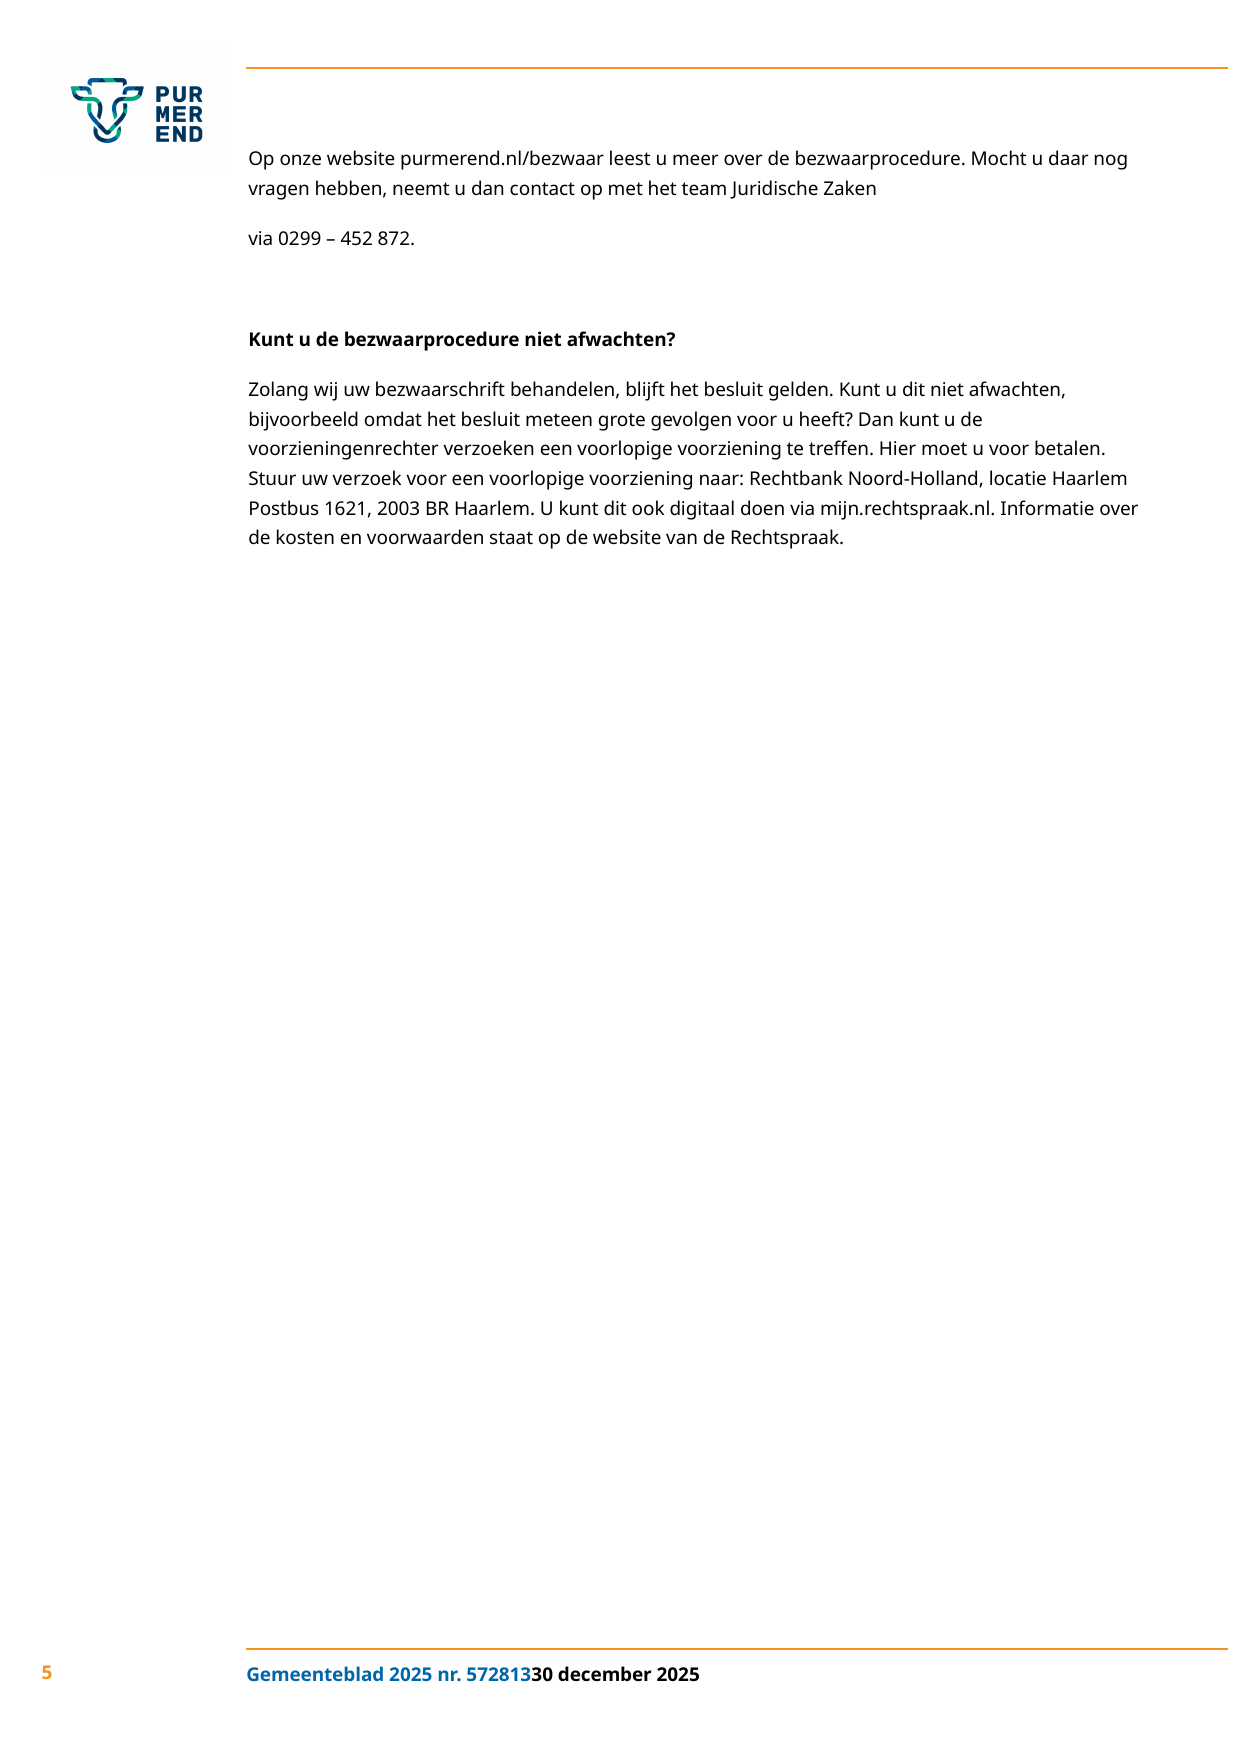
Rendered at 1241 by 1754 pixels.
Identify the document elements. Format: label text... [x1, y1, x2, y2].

text Kunt u de bezwaarprocedure niet afwachten? [248, 326, 1152, 352]
text Op onze website purmerend.nl/bezwaar leest u meer over de bezwaarprocedure. Mocht u daar nog vragen hebben, neemt u dan contact op met het team Juridische Zaken [248, 145, 1152, 201]
text Zolang wij uw bezwaarschrift behandelen, blijft het besluit gelden. Kunt u dit niet afwachten, bijvoorbeeld omdat het besluit meteen grote gevolgen voor u heeft? Dan kunt u de voorzieningenrechter verzoeken een voorlopige voorziening te treffen. Hier moet u voor betalen. Stuur uw verzoek voor een voorlopige voorziening naar: Rechtbank Noord-Holland, locatie Haarlem Postbus 1621, 2003 BR Haarlem. U kunt dit ook digitaal doen via mijn.rechtspraak.nl. Informatie over de kosten en voorwaarden staat op de website van de Rechtspraak. [248, 376, 1152, 550]
picture [41, 47, 231, 172]
text via 0299 – 452 872. [248, 225, 1152, 251]
